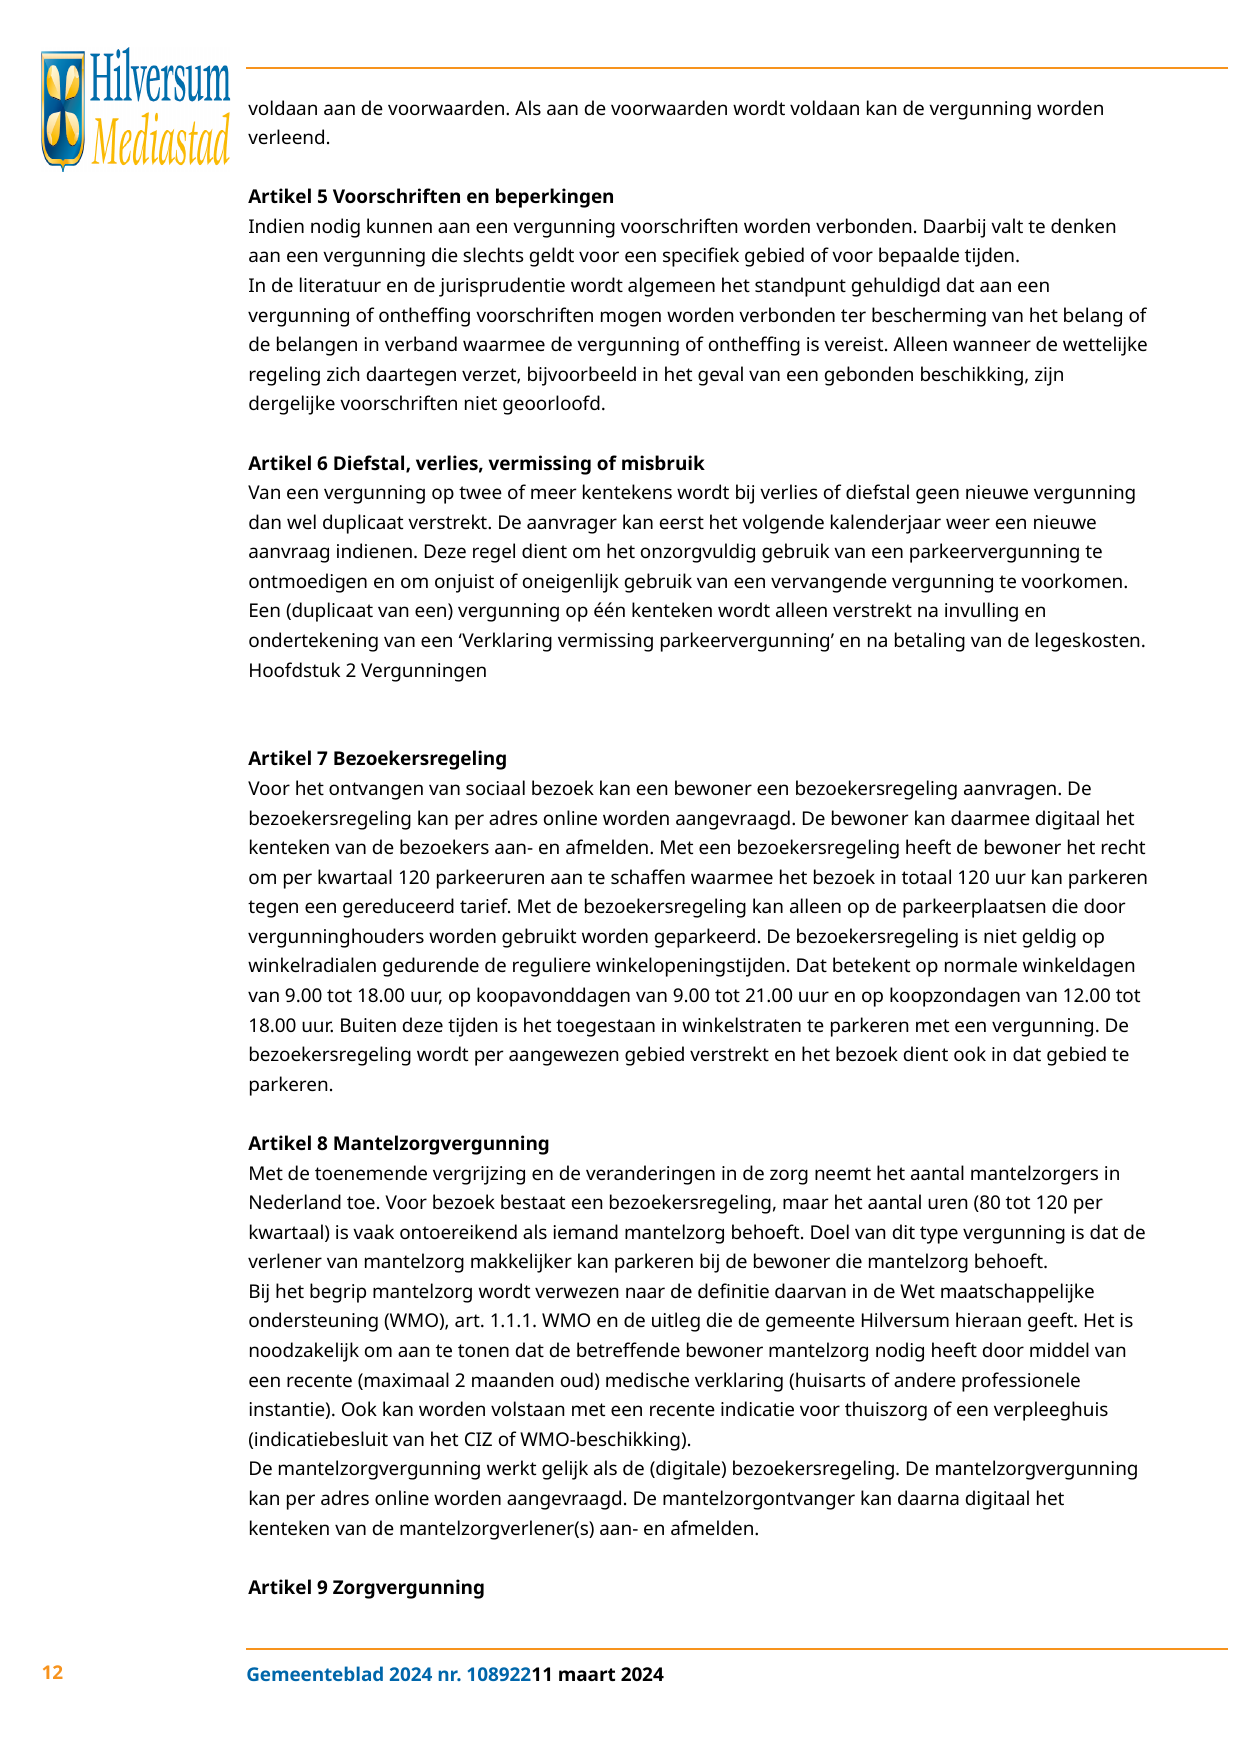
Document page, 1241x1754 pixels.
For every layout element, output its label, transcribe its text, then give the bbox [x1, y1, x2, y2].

text In de literatuur en de jurisprudentie wordt algemeen het standpunt gehuldigd dat aan een vergunning of ontheffing voorschriften mogen worden verbonden ter bescherming van het belang of de belangen in verband waarmee de vergunning of ontheffing is vereist. Alleen wanneer de wettelijke regeling zich daartegen verzet, bijvoorbeeld in het geval van een gebonden beschikking, zijn dergelijke voorschriften niet geoorloofd. [248, 272, 1152, 416]
text Een (duplicaat van een) vergunning op één kenteken wordt alleen verstrekt na invulling en ondertekening van een ‘Verklaring vermissing parkeervergunning’ en na betaling van de legeskosten. [248, 598, 1152, 653]
text Hoofdstuk 2 Vergunningen [248, 657, 1152, 683]
text Met de toenemende vergrijzing en de veranderingen in de zorg neemt het aantal mantelzorgers in Nederland toe. Voor bezoek bestaat een bezoekersregeling, maar het aantal uren (80 tot 120 per kwartaal) is vaak ontoereikend als iemand mantelzorg behoeft. Doel van dit type vergunning is dat de verlener van mantelzorg makkelijker kan parkeren bij de bewoner die mantelzorg behoeft. [248, 1160, 1152, 1274]
text De mantelzorgvergunning werkt gelijk als de (digitale) bezoekersregeling. De mantelzorgvergunning kan per adres online worden aangevraagd. De mantelzorgontvanger kan daarna digitaal het kenteken van de mantelzorgverlener(s) aan- en afmelden. [248, 1456, 1152, 1541]
text Voor het ontvangen van sociaal bezoek kan een bewoner een bezoekersregeling aanvragen. De bezoekersregeling kan per adres online worden aangevraagd. De bewoner kan daarmee digitaal het kenteken van de bezoekers aan- en afmelden. Met een bezoekersregeling heeft de bewoner het recht om per kwartaal 120 parkeeruren aan te schaffen waarmee het bezoek in totaal 120 uur kan parkeren tegen een gereduceerd tarief. Met de bezoekersregeling kan alleen op de parkeerplaatsen die door vergunninghouders worden gebruikt worden geparkeerd. De bezoekersregeling is niet geldig op winkelradialen gedurende de reguliere winkelopeningstijden. Dat betekent op normale winkeldagen van 9.00 tot 18.00 uur, op koopavonddagen van 9.00 tot 21.00 uur en op koopzondagen van 12.00 tot 18.00 uur. Buiten deze tijden is het toegestaan in winkelstraten te parkeren met een vergunning. De bezoekersregeling wordt per aangewezen gebied verstrekt en het bezoek dient ook in dat gebied te parkeren. [248, 775, 1152, 1097]
text Bij het begrip mantelzorg wordt verwezen naar de definitie daarvan in de Wet maatschappelijke ondersteuning (WMO), art. 1.1.1. WMO en de uitleg die de gemeente Hilversum hieraan geeft. Het is noodzakelijk om aan te tonen dat de betreffende bewoner mantelzorg nodig heeft door middel van een recente (maximaal 2 maanden oud) medische verklaring (huisarts of andere professionele instantie). Ook kan worden volstaan met een recente indicatie voor thuiszorg of een verpleeghuis (indicatiebesluit van het CIZ of WMO-beschikking). [248, 1278, 1152, 1452]
text Artikel 7 Bezoekersregeling [248, 746, 1152, 771]
text Artikel 9 Zorgvergunning [248, 1574, 1152, 1600]
text Artikel 8 Mantelzorgvergunning [248, 1130, 1152, 1156]
text voldaan aan de voorwaarden. Als aan de voorwaarden wordt voldaan kan de vergunning worden verleend. [248, 95, 1152, 150]
text Van een vergunning op twee of meer kentekens wordt bij verlies of diefstal geen nieuwe vergunning dan wel duplicaat verstrekt. De aanvrager kan eerst het volgende kalenderjaar weer een nieuwe aanvraag indienen. Deze regel dient om het onzorgvuldig gebruik van een parkeervergunning te ontmoedigen en om onjuist of oneigenlijk gebruik van een vervangende vergunning te voorkomen. [248, 479, 1152, 594]
text Artikel 5 Voorschriften en beperkingen [248, 183, 1152, 209]
picture [41, 47, 231, 172]
text Artikel 6 Diefstal, verlies, vermissing of misbruik [248, 450, 1152, 476]
text Indien nodig kunnen aan een vergunning voorschriften worden verbonden. Daarbij valt te denken aan een vergunning die slechts geldt voor een specifiek gebied of voor bepaalde tijden. [248, 213, 1152, 268]
